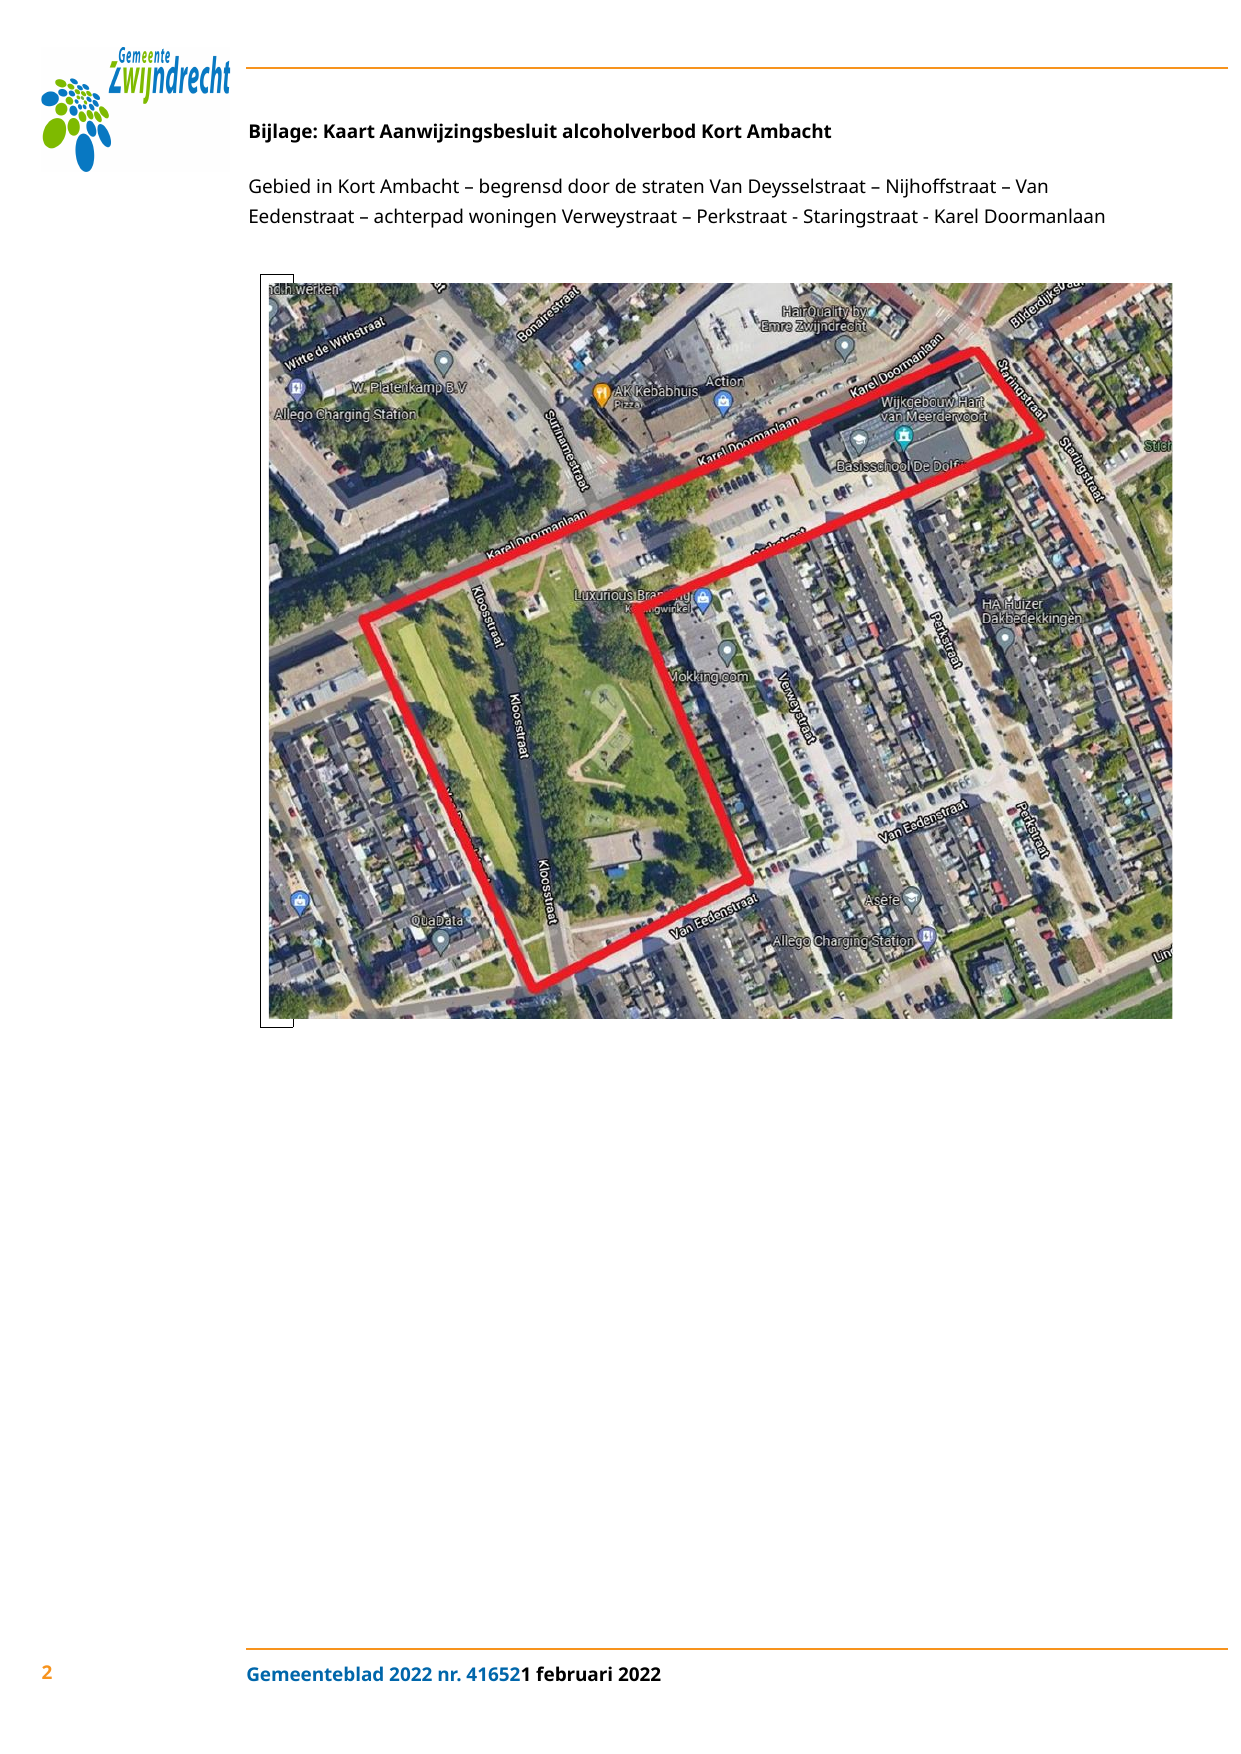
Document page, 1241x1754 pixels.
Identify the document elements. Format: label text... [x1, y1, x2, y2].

picture [268, 283, 1173, 1019]
text Gebied in Kort Ambacht – begrensd door de straten Van Deysselstraat – Nijhoffstraat – Van Eedenstraat – achterpad woningen Verweystraat – Perkstraat - Staringstraat - Karel Doormanlaan [248, 174, 1152, 229]
picture [41, 47, 231, 172]
text Bijlage: Kaart Aanwijzingsbesluit alcoholverbod Kort Ambacht [248, 116, 1152, 144]
